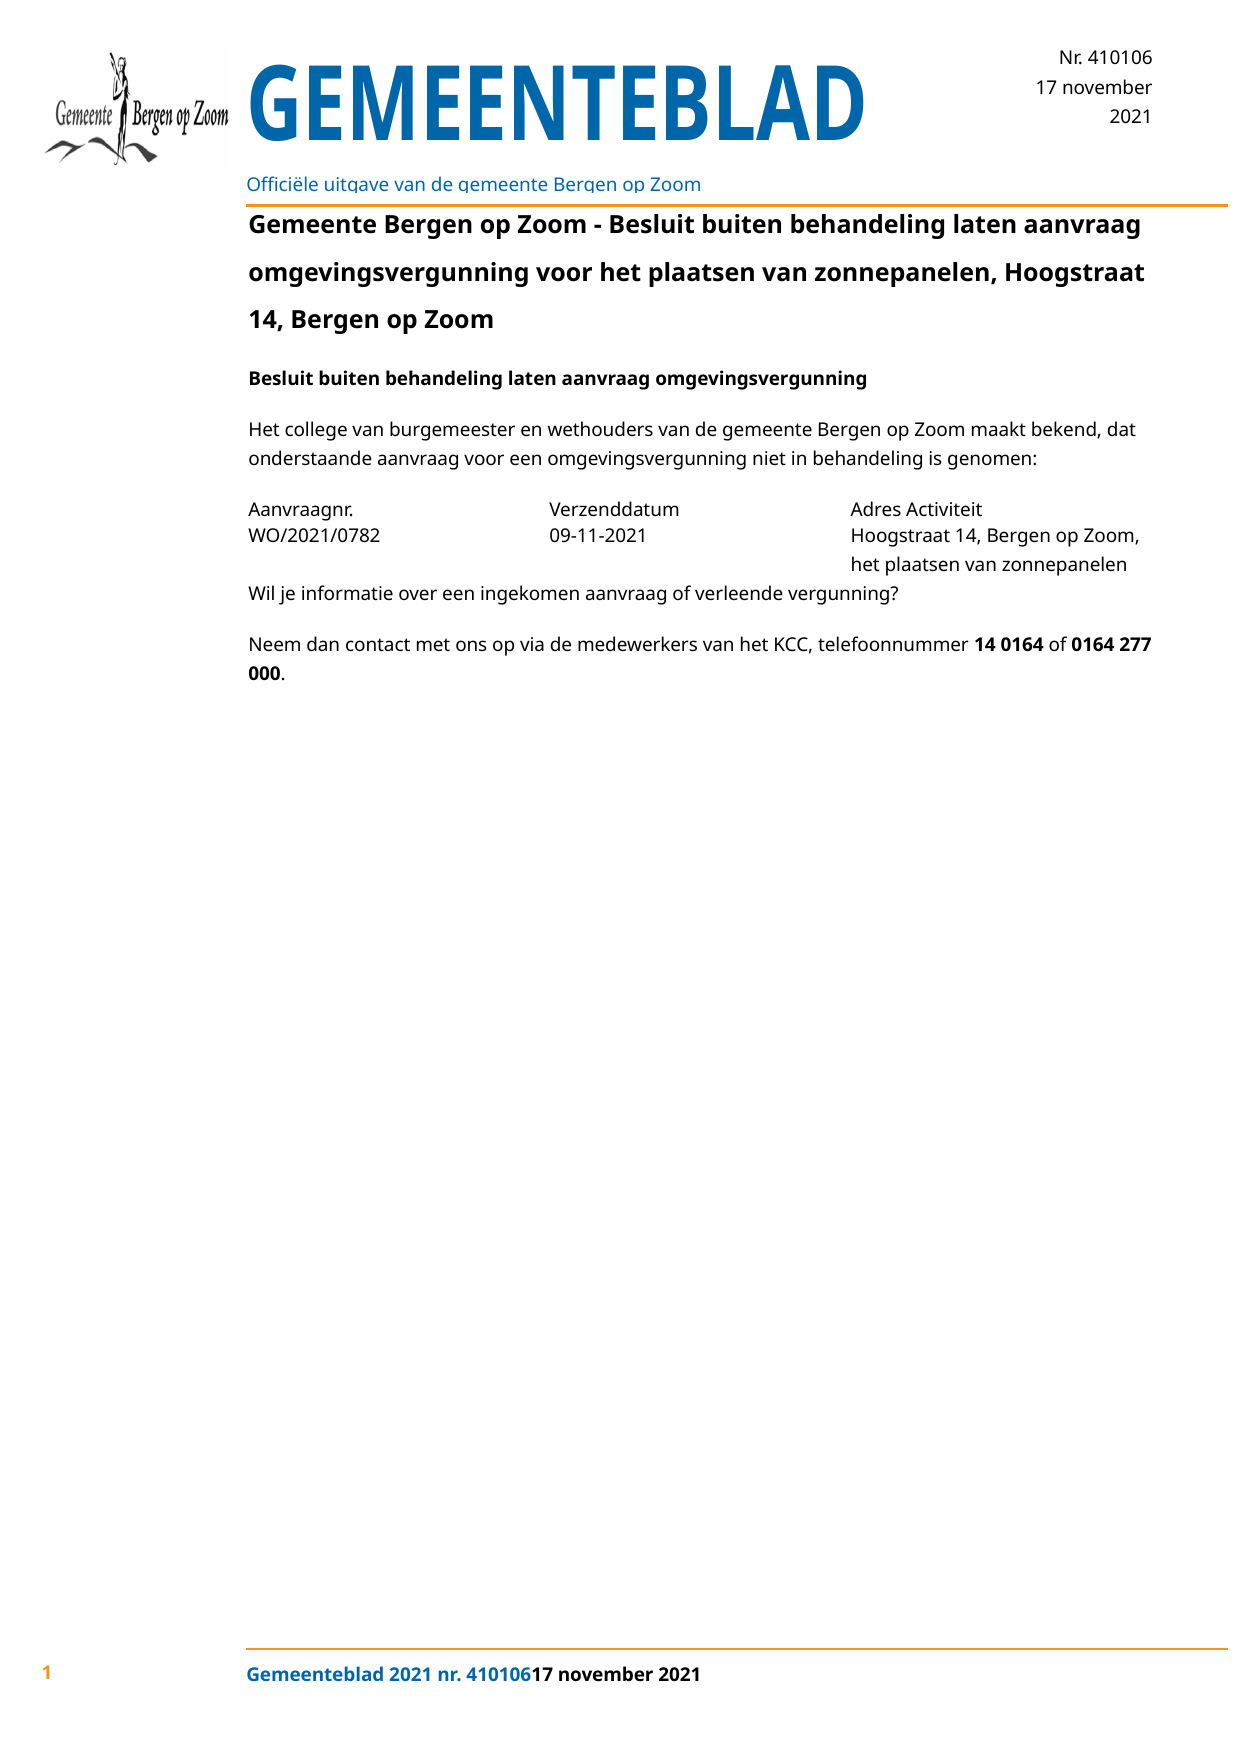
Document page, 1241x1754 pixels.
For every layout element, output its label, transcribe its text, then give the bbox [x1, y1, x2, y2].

text Het college van burgemeester en wethouders van de gemeente Bergen op Zoom maakt bekend, dat onderstaande aanvraag voor een omgevingsvergunning niet in behandeling is genomen: [248, 416, 1152, 471]
table_header Aanvraagnr. [248, 496, 549, 522]
text Gemeente Bergen op Zoom - Besluit buiten behandeling laten aanvraag omgevingsvergunning voor het plaatsen van zonnepanelen, Hoogstraat 14, Bergen op Zoom [248, 207, 1152, 336]
table_cell 09-11-2021 [549, 522, 850, 577]
table_cell Hoogstraat 14, Bergen op Zoom, het plaatsen van zonnepanelen [850, 522, 1152, 577]
text Besluit buiten behandeling laten aanvraag omgevingsvergunning [248, 366, 1152, 391]
picture [41, 47, 231, 172]
table_cell WO/2021/0782 [248, 522, 549, 577]
table_header Verzenddatum [549, 496, 850, 522]
table_header Adres Activiteit [850, 496, 1152, 522]
text Wil je informatie over een ingekomen aanvraag of verleende vergunning? [248, 580, 1152, 606]
text Neem dan contact met ons op via de medewerkers van het KCC, telefoonnummer 14 0164 of 0164 277 000. [248, 631, 1152, 686]
